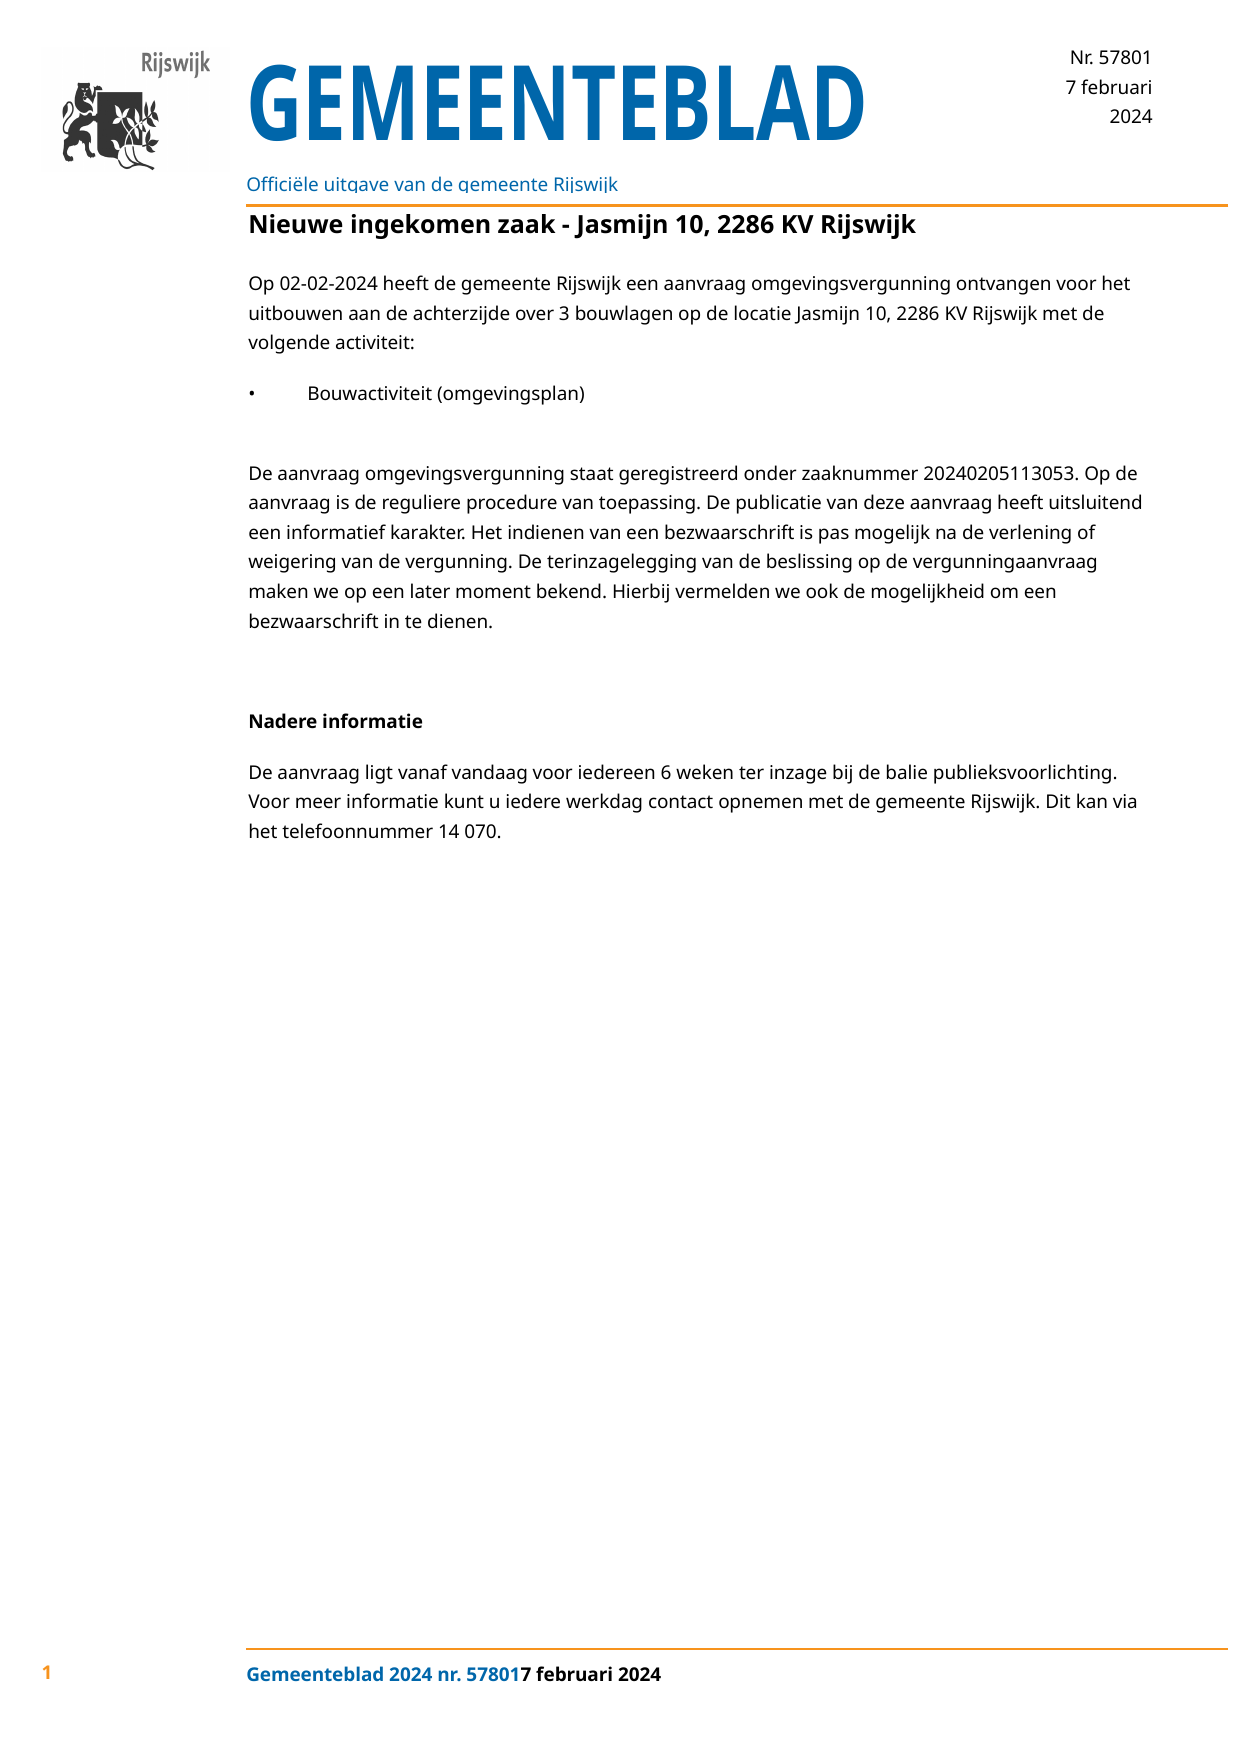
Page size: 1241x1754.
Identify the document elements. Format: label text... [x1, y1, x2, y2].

picture [41, 47, 231, 172]
list Bouwactiviteit (omgevingsplan) [248, 380, 1152, 406]
text De aanvraag omgevingsvergunning staat geregistreerd onder zaaknummer 20240205113053. Op de aanvraag is de reguliere procedure van toepassing. De publicatie van deze aanvraag heeft uitsluitend een informatief karakter. Het indienen van een bezwaarschrift is pas mogelijk na de verlening of weigering van de vergunning. De terinzagelegging van de beslissing op de vergunningaanvraag maken we op een later moment bekend. Hierbij vermelden we ook de mogelijkheid om een bezwaarschrift in te dienen. [248, 460, 1152, 633]
text Op 02-02-2024 heeft de gemeente Rijswijk een aanvraag omgevingsvergunning ontvangen voor het uitbouwen aan de achterzijde over 3 bouwlagen op de locatie Jasmijn 10, 2286 KV Rijswijk met de volgende activiteit: [248, 270, 1152, 355]
text Nadere informatie [248, 709, 1152, 734]
text De aanvraag ligt vanaf vandaag voor iedereen 6 weken ter inzage bij de balie publieksvoorlichting. Voor meer informatie kunt u iedere werkdag contact opnemen met de gemeente Rijswijk. Dit kan via het telefoonnummer 14 070. [248, 759, 1152, 844]
text Nieuwe ingekomen zaak - Jasmijn 10, 2286 KV Rijswijk [248, 207, 1152, 241]
